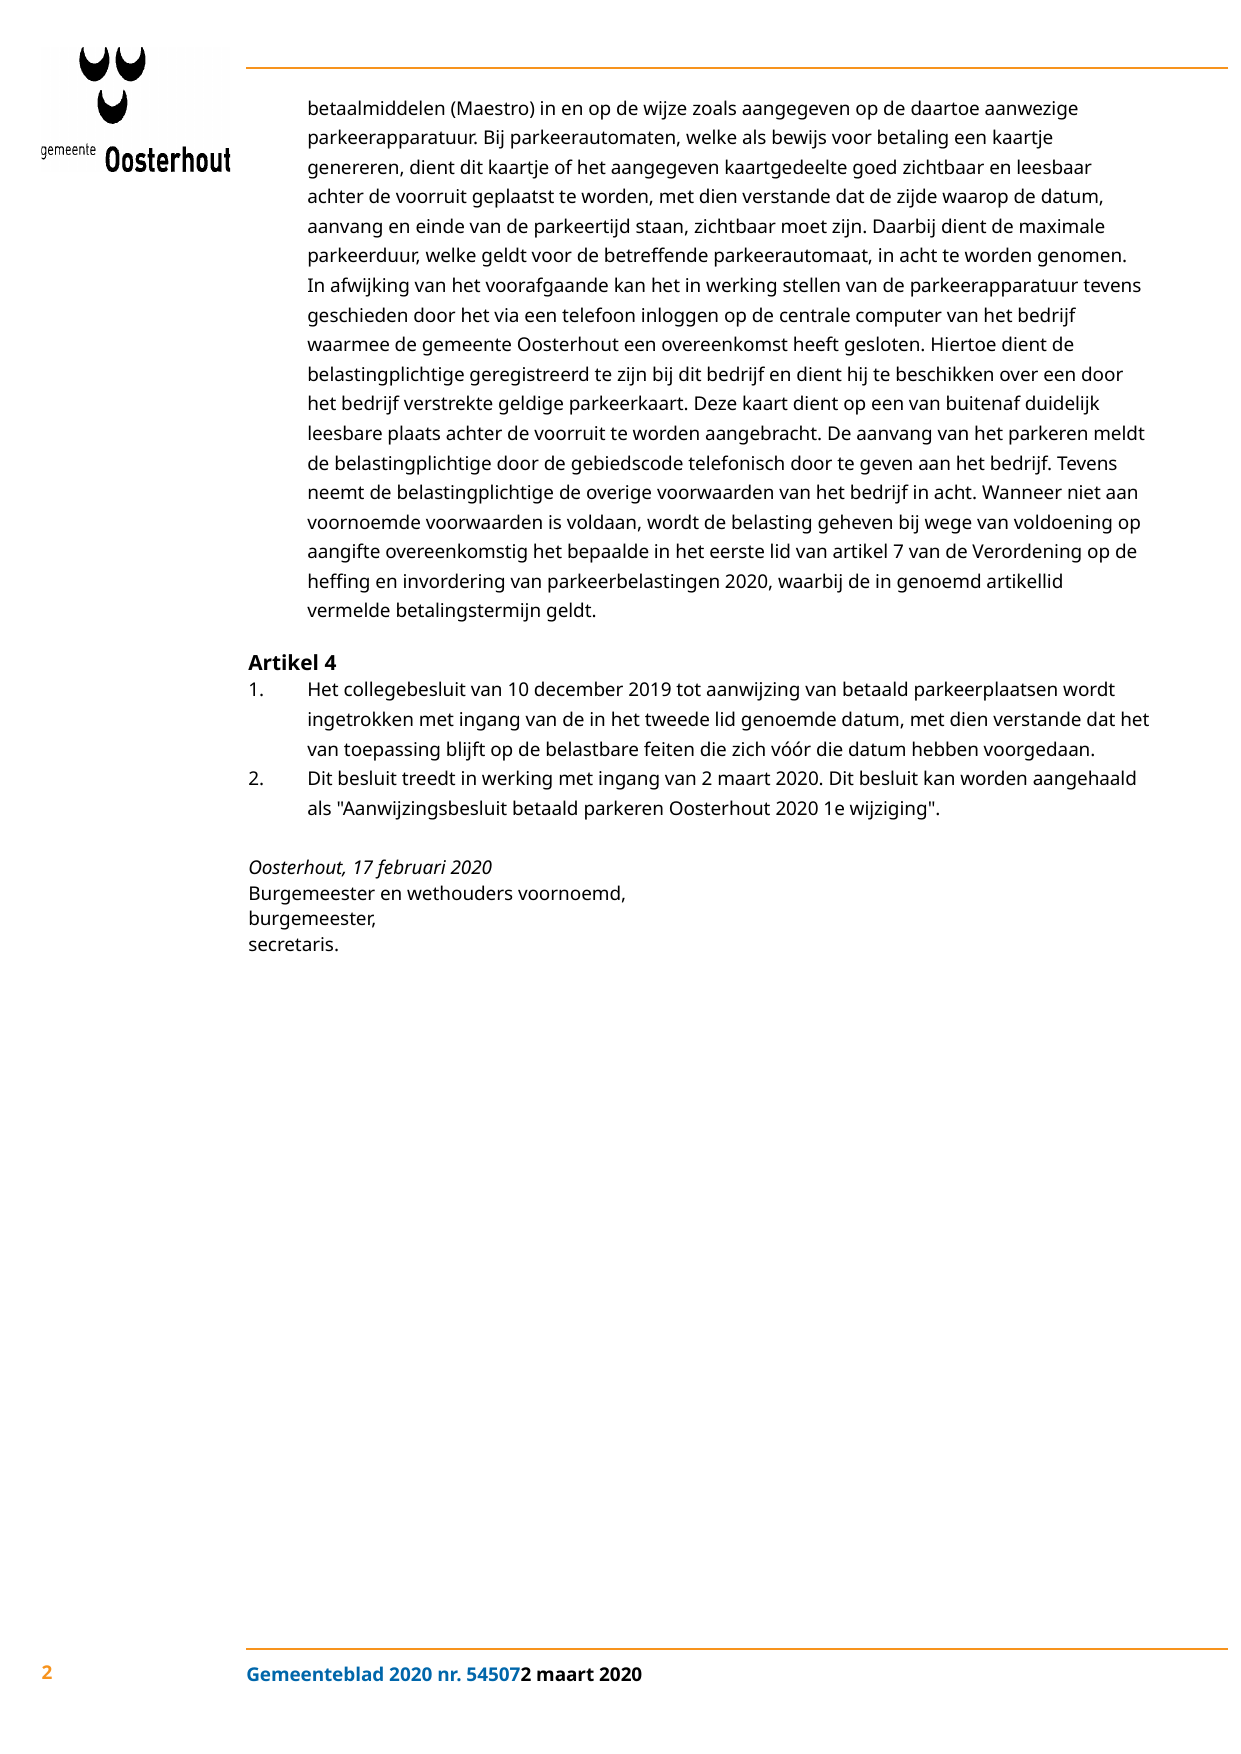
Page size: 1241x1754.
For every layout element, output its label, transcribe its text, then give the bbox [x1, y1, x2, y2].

list betaalmiddelen (Maestro) in en op de wijze zoals aangegeven op de daartoe aanwezige parkeerapparatuur. Bij parkeerautomaten, welke als bewijs voor betaling een kaartje genereren, dient dit kaartje of het aangegeven kaartgedeelte goed zichtbaar en leesbaar achter de voorruit geplaatst te worden, met dien verstande dat de zijde waarop de datum, aanvang en einde van de parkeertijd staan, zichtbaar moet zijn. Daarbij dient de maximale parkeerduur, welke geldt voor de betreffende parkeerautomaat, in acht te worden genomen. [248, 95, 1152, 268]
text Artikel 4 [248, 648, 1152, 677]
text secretaris. [248, 931, 1152, 957]
text Burgemeester en wethouders voornoemd, [248, 880, 1152, 906]
list Dit besluit treedt in werking met ingang van 2 maart 2020. Dit besluit kan worden aangehaald als "Aanwijzingsbesluit betaald parkeren Oosterhout 2020 1e wijziging". [248, 765, 1152, 821]
list Het collegebesluit van 10 december 2019 tot aanwijzing van betaald parkeerplaatsen wordt ingetrokken met ingang van de in het tweede lid genoemde datum, met dien verstande dat het van toepassing blijft op de belastbare feiten die zich vóór die datum hebben voorgedaan. [248, 677, 1152, 761]
text burgemeester, [248, 906, 1152, 931]
text Oosterhout, 17 februari 2020 [248, 854, 1152, 880]
list In afwijking van het voorafgaande kan het in werking stellen van de parkeerapparatuur tevens geschieden door het via een telefoon inloggen op de centrale computer van het bedrijf waarmee de gemeente Oosterhout een overeenkomst heeft gesloten. Hiertoe dient de belastingplichtige geregistreerd te zijn bij dit bedrijf en dient hij te beschikken over een door het bedrijf verstrekte geldige parkeerkaart. Deze kaart dient op een van buitenaf duidelijk leesbare plaats achter de voorruit te worden aangebracht. De aanvang van het parkeren meldt de belastingplichtige door de gebiedscode telefonisch door te geven aan het bedrijf. Tevens neemt de belastingplichtige de overige voorwaarden van het bedrijf in acht. Wanneer niet aan voornoemde voorwaarden is voldaan, wordt de belasting geheven bij wege van voldoening op aangifte overeenkomstig het bepaalde in het eerste lid van artikel 7 van de Verordening op de heffing en invordering van parkeerbelastingen 2020, waarbij de in genoemd artikellid vermelde betalingstermijn geldt. [248, 272, 1152, 623]
picture [41, 47, 231, 172]
